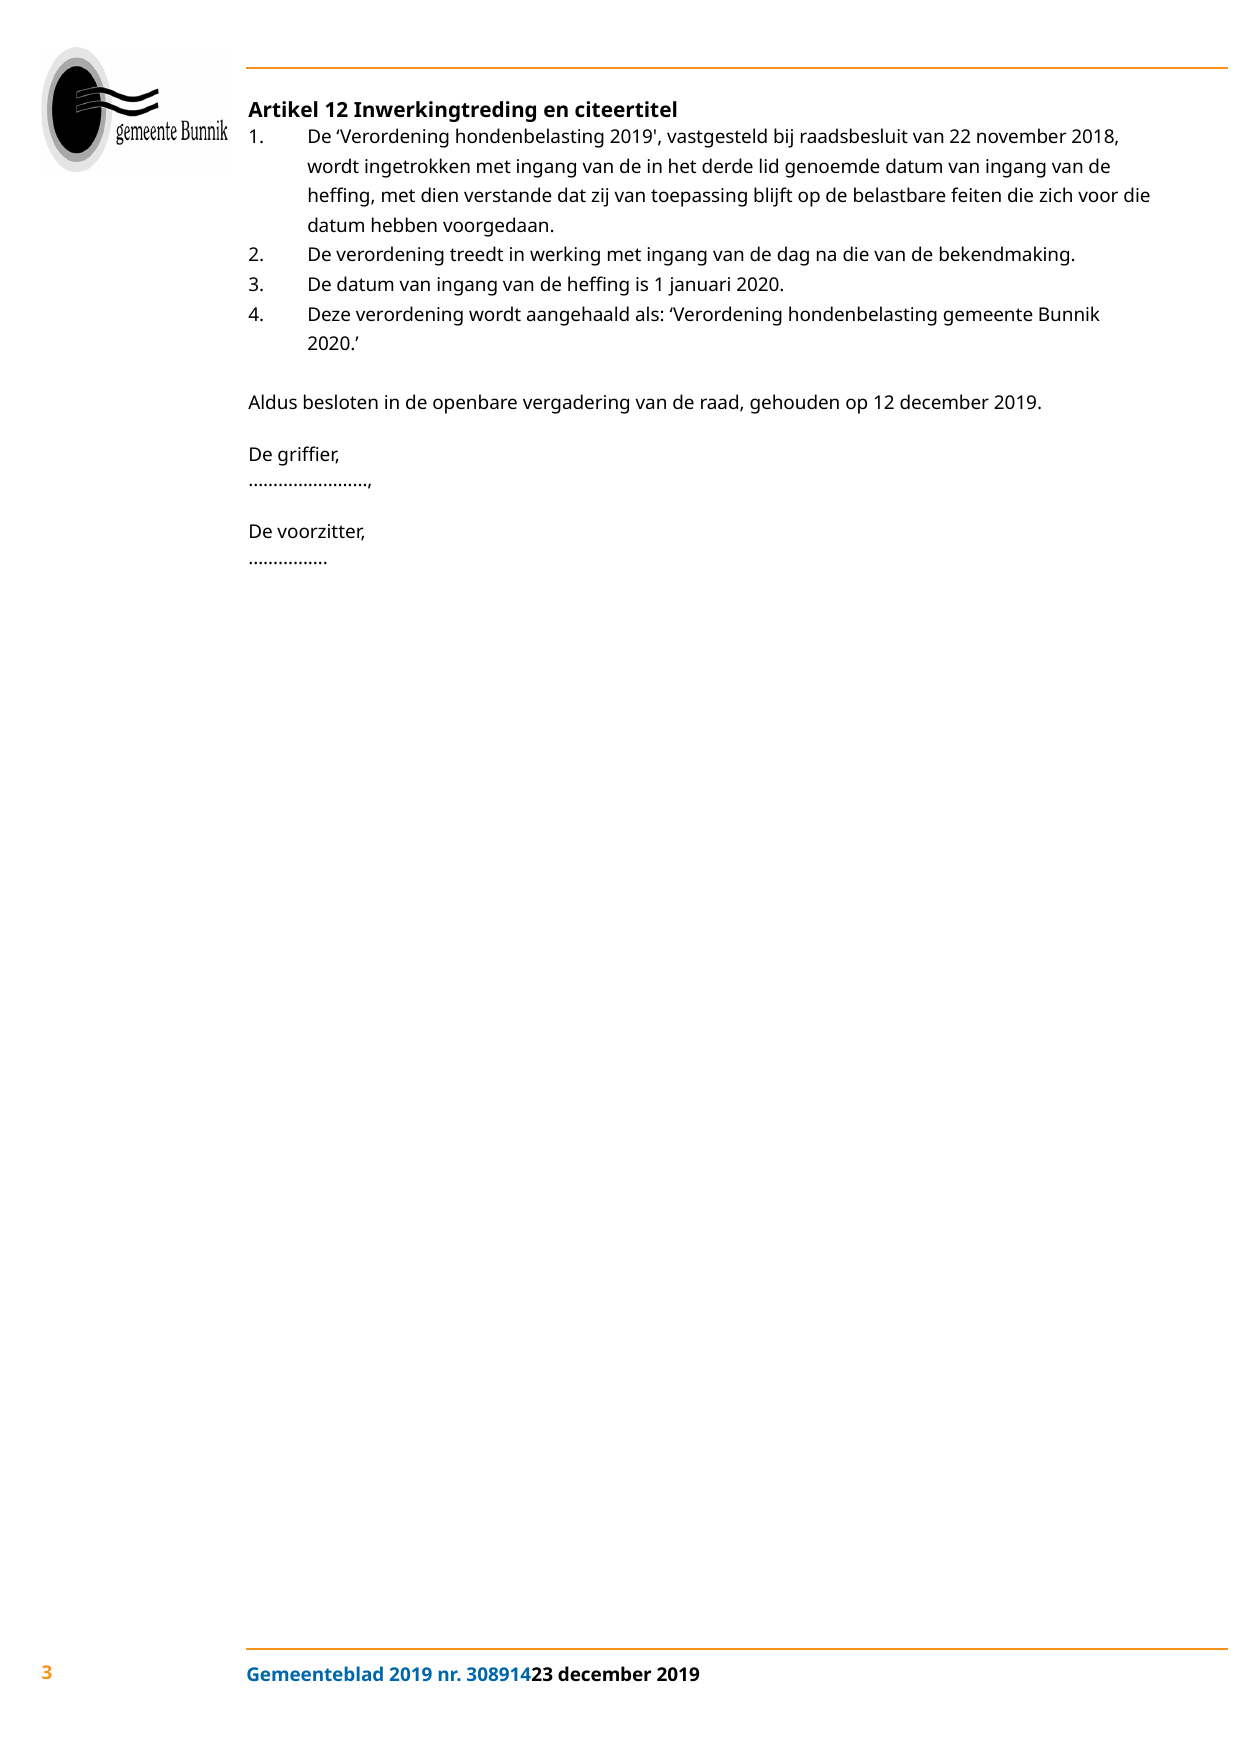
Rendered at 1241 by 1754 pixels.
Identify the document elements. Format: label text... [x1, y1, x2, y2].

list De datum van ingang van de heffing is 1 januari 2020. [248, 271, 1152, 297]
text De griffier, [248, 441, 1152, 467]
list De ‘Verordening hondenbelasting 2019', vastgesteld bij raadsbesluit van 22 november 2018, wordt ingetrokken met ingang van de in het derde lid genoemde datum van ingang van de heffing, met dien verstande dat zij van toepassing blijft op de belastbare feiten die zich voor die datum hebben voorgedaan. [248, 123, 1152, 238]
text De voorzitter, [248, 518, 1152, 544]
text Artikel 12 Inwerkingtreding en citeertitel [248, 95, 1152, 123]
picture [41, 47, 231, 172]
list De verordening treedt in werking met ingang van de dag na die van de bekendmaking. [248, 242, 1152, 267]
text ……………………, [248, 467, 1152, 492]
text Aldus besloten in de openbare vergadering van de raad, gehouden op 12 december 2019. [248, 389, 1152, 415]
text ……………. [248, 544, 1152, 569]
list Deze verordening wordt aangehaald als: ‘Verordening hondenbelasting gemeente Bunnik 2020.’ [248, 301, 1152, 356]
